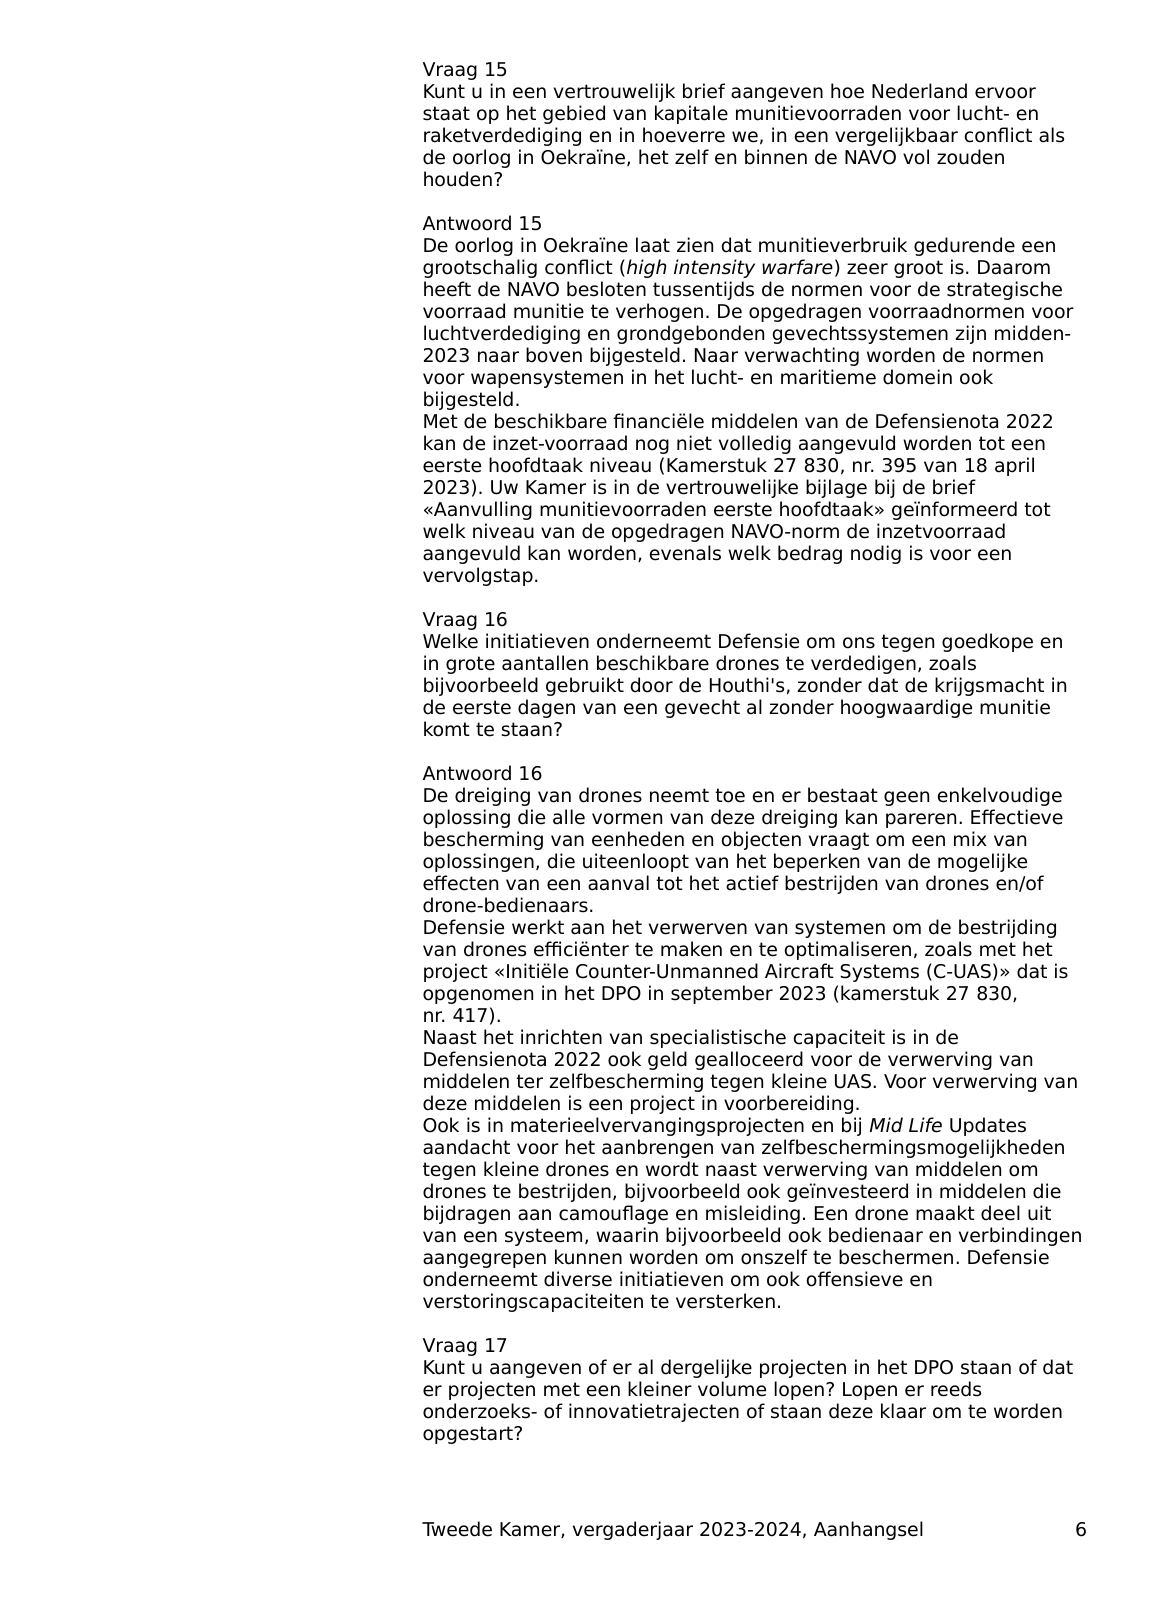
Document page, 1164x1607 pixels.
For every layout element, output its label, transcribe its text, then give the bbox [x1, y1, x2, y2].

text Antwoord 16 [422, 763, 1087, 785]
text Vraag 16 [422, 609, 1087, 631]
text Vraag 15 [422, 59, 1087, 81]
text Naast het inrichten van specialistische capaciteit is in de Defensienota 2022 ook geld gealloceerd voor de verwerving van middelen ter zelfbescherming tegen kleine UAS. Voor verwerving van deze middelen is een project in voorbereiding. [422, 1027, 1087, 1115]
text De oorlog in Oekraïne laat zien dat munitieverbruik gedurende een grootschalig conflict (high intensity warfare) zeer groot is. Daarom heeft de NAVO besloten tussentijds de normen voor de strategische voorraad munitie te verhogen. De opgedragen voorraadnormen voor luchtverdediging en grondgebonden gevechtssystemen zijn midden-2023 naar boven bijgesteld. Naar verwachting worden de normen voor wapensystemen in het lucht- en maritieme domein ook bijgesteld. [422, 235, 1087, 411]
text Ook is in materieelvervangingsprojecten en bij Mid Life Updates aandacht voor het aanbrengen van zelfbeschermingsmogelijkheden tegen kleine drones en wordt naast verwerving van middelen om drones te bestrijden, bijvoorbeeld ook geïnvesteerd in middelen die bijdragen aan camouflage en misleiding. Een drone maakt deel uit van een systeem, waarin bijvoorbeeld ook bedienaar en verbindingen aangegrepen kunnen worden om onszelf te beschermen. Defensie onderneemt diverse initiatieven om ook offensieve en verstoringscapaciteiten te versterken. [422, 1115, 1087, 1312]
text Kunt u in een vertrouwelijk brief aangeven hoe Nederland ervoor staat op het gebied van kapitale munitievoorraden voor lucht- en raketverdediging en in hoeverre we, in een vergelijkbaar conflict als de oorlog in Oekraïne, het zelf en binnen de NAVO vol zouden houden? [422, 81, 1087, 191]
text Met de beschikbare financiële middelen van de Defensienota 2022 kan de inzet-voorraad nog niet volledig aangevuld worden tot een eerste hoofdtaak niveau (Kamerstuk 27 830, nr. 395 van 18 april 2023). Uw Kamer is in de vertrouwelijke bijlage bij de brief «Aanvulling munitievoorraden eerste hoofdtaak» geïnformeerd tot welk niveau van de opgedragen NAVO-norm de inzetvoorraad aangevuld kan worden, evenals welk bedrag nodig is voor een vervolgstap. [422, 411, 1087, 587]
text De dreiging van drones neemt toe en er bestaat geen enkelvoudige oplossing die alle vormen van deze dreiging kan pareren. Effectieve bescherming van eenheden en objecten vraagt om een mix van oplossingen, die uiteenloopt van het beperken van de mogelijke effecten van een aanval tot het actief bestrijden van drones en/of drone-bedienaars. [422, 785, 1087, 917]
text Defensie werkt aan het verwerven van systemen om de bestrijding van drones efficiënter te maken en te optimaliseren, zoals met het project «Initiële Counter-Unmanned Aircraft Systems (C-UAS)» dat is opgenomen in het DPO in september 2023 (kamerstuk 27 830, nr. 417). [422, 917, 1087, 1027]
text Antwoord 15 [422, 213, 1087, 235]
text Welke initiatieven onderneemt Defensie om ons tegen goedkope en in grote aantallen beschikbare drones te verdedigen, zoals bijvoorbeeld gebruikt door de Houthi's, zonder dat de krijgsmacht in de eerste dagen van een gevecht al zonder hoogwaardige munitie komt te staan? [422, 631, 1087, 741]
text Vraag 17 [422, 1335, 1087, 1357]
text Kunt u aangeven of er al dergelijke projecten in het DPO staan of dat er projecten met een kleiner volume lopen? Lopen er reeds onderzoeks- of innovatietrajecten of staan deze klaar om te worden opgestart? [422, 1357, 1087, 1444]
